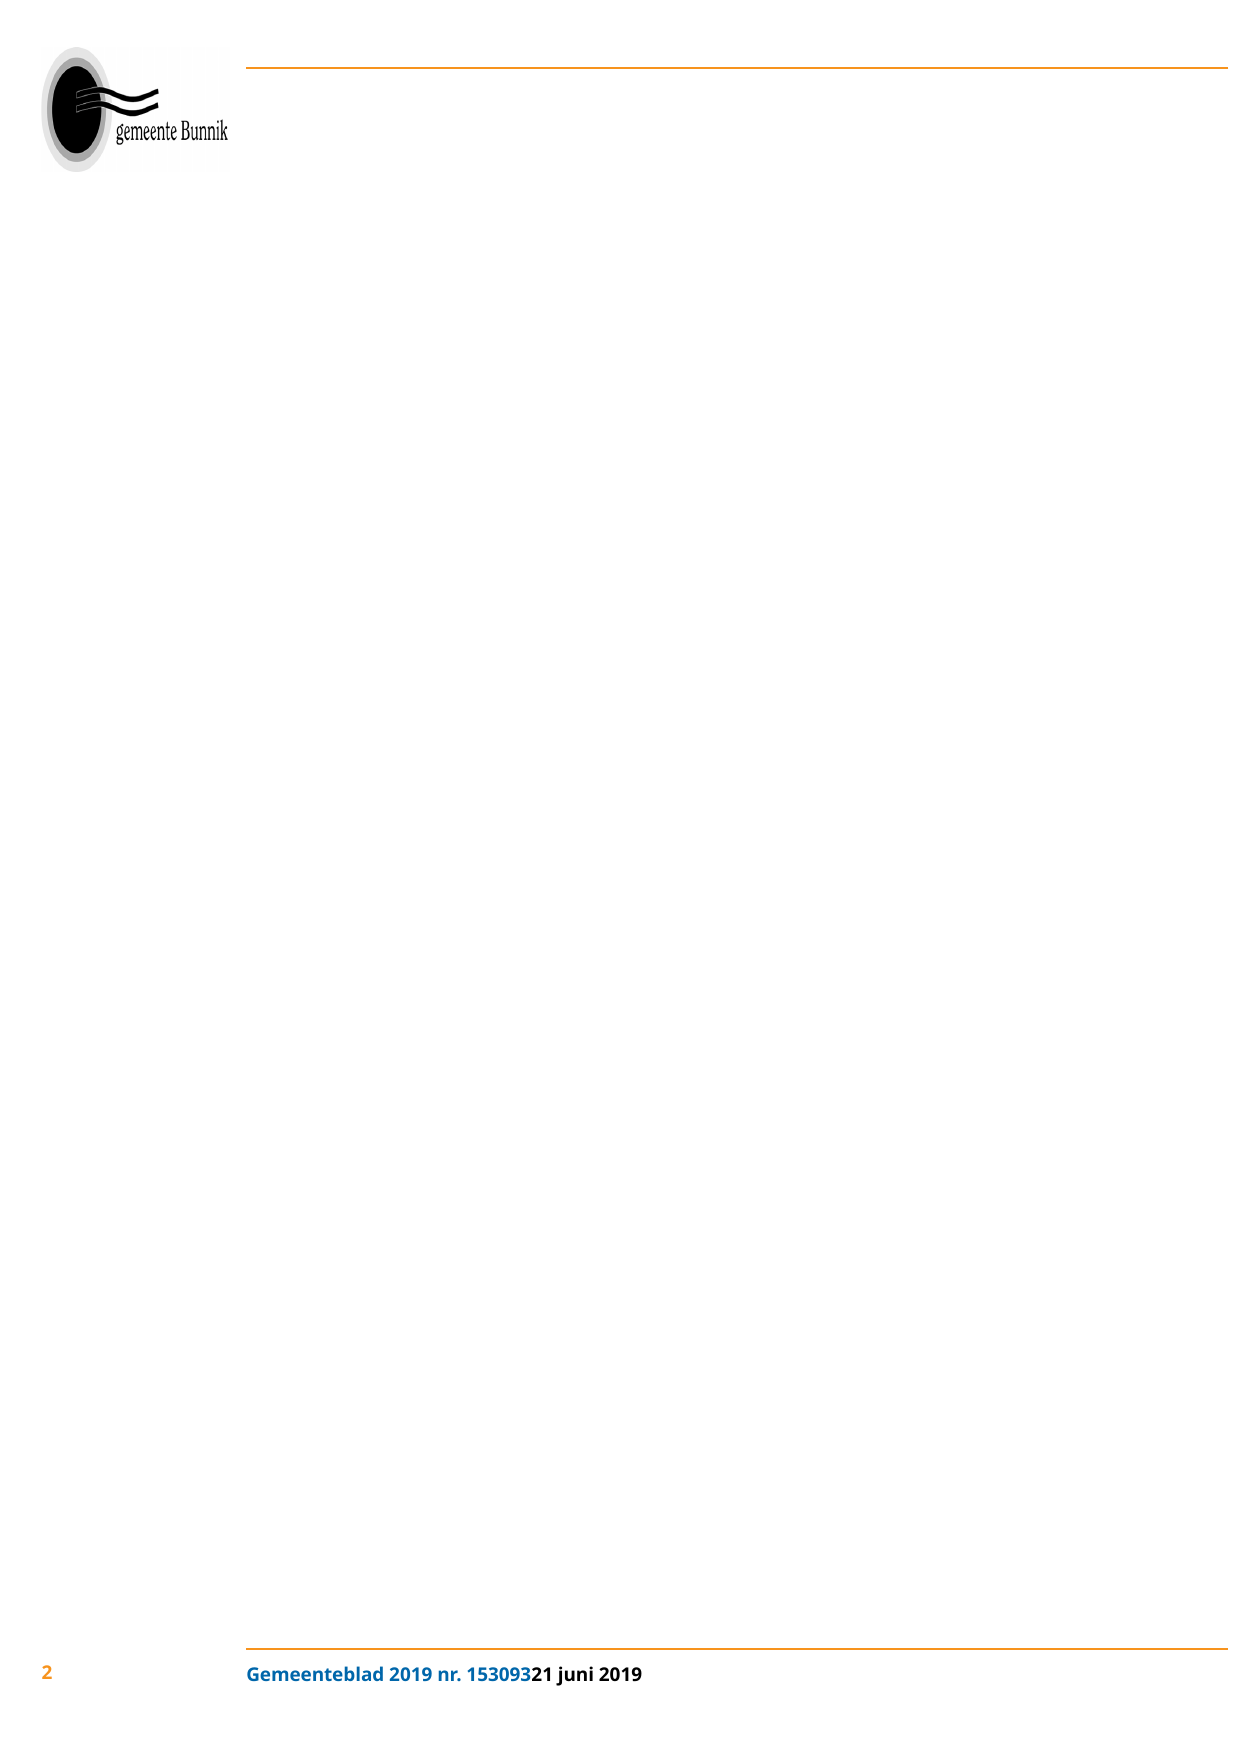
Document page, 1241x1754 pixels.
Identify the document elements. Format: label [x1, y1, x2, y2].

picture [41, 47, 231, 172]
